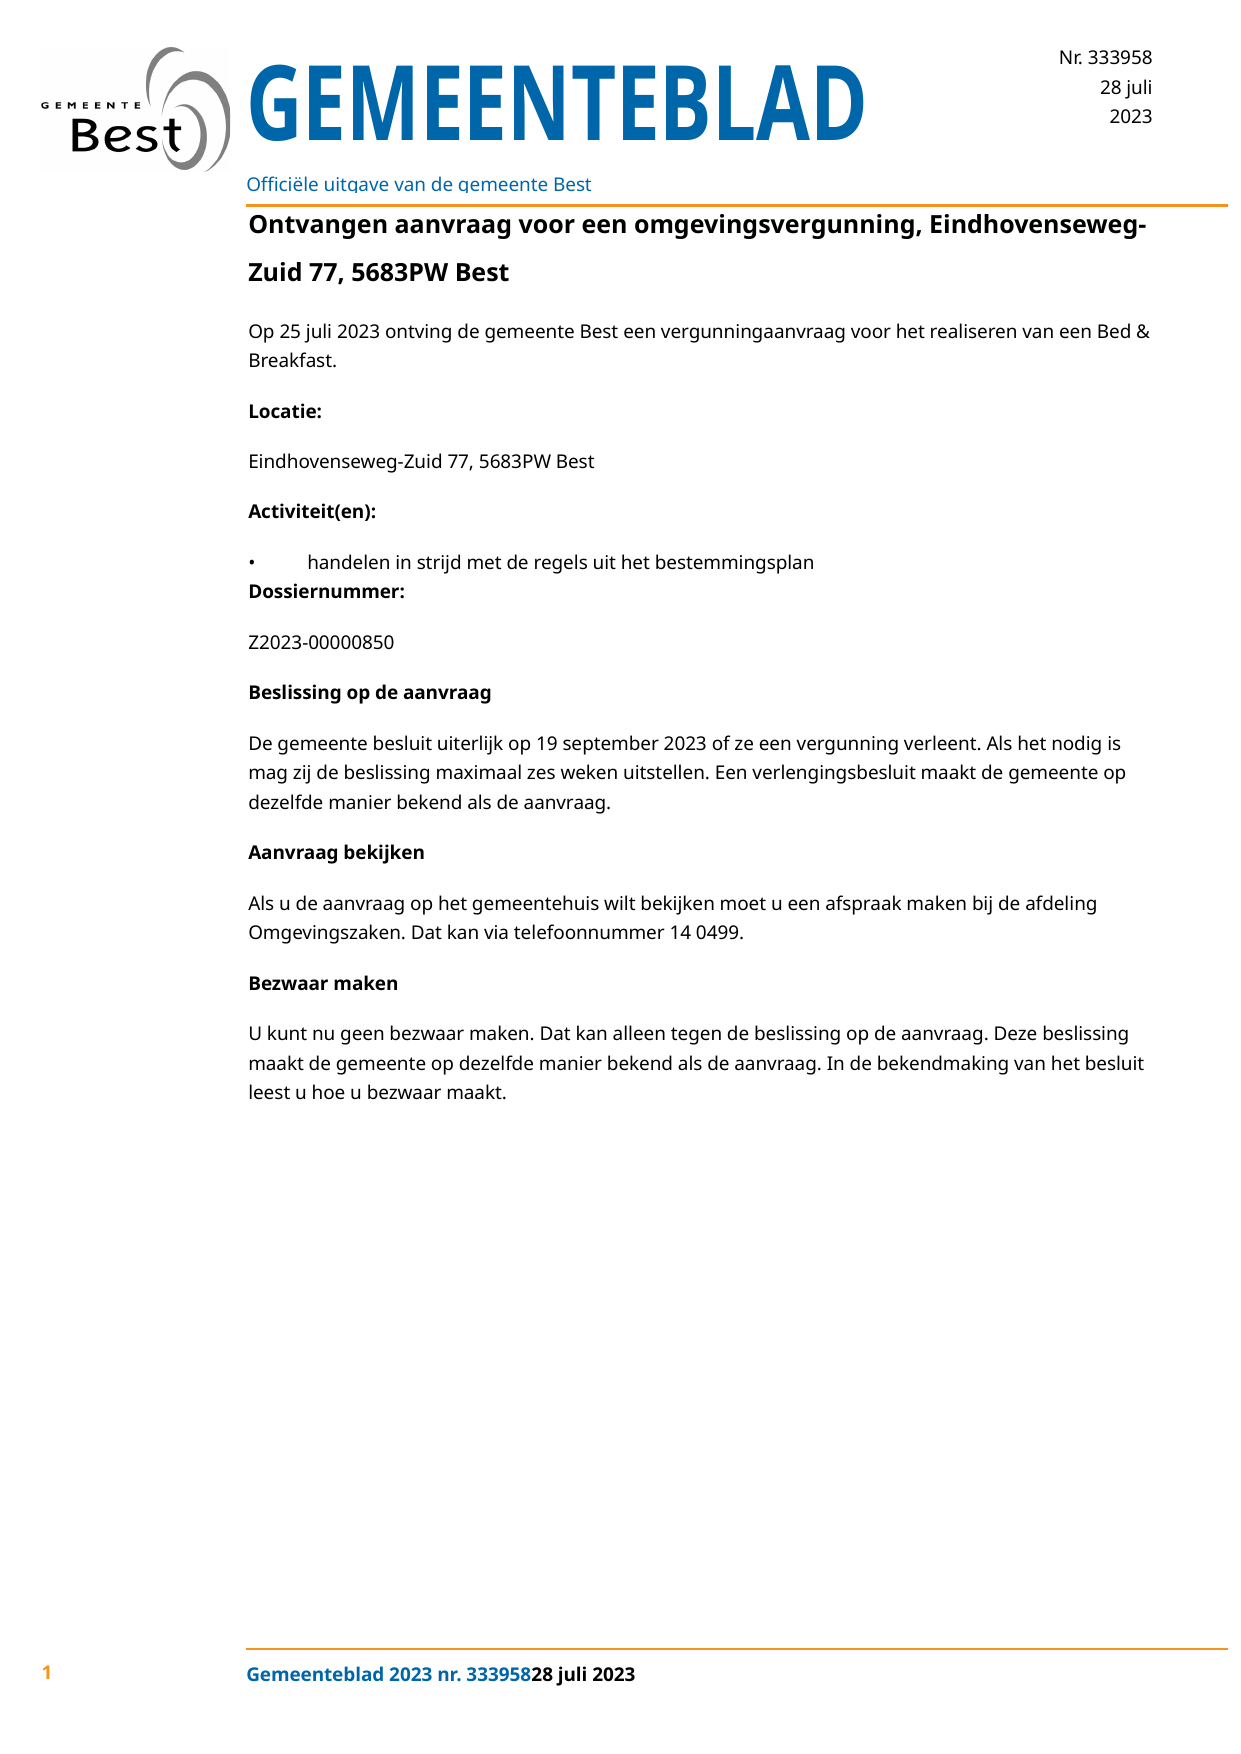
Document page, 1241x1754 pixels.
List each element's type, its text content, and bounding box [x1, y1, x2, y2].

text Eindhovenseweg-Zuid 77, 5683PW Best [248, 448, 1152, 474]
text Activiteit(en): [248, 499, 1152, 524]
text De gemeente besluit uiterlijk op 19 september 2023 of ze een vergunning verleent. Als het nodig is mag zij de beslissing maximaal zes weken uitstellen. Een verlengingsbesluit maakt de gemeente op dezelfde manier bekend als de aanvraag. [248, 730, 1152, 815]
text Bezwaar maken [248, 970, 1152, 996]
list handelen in strijd met de regels uit het bestemmingsplan [248, 549, 1152, 575]
picture [41, 47, 231, 172]
text Beslissing op de aanvraag [248, 679, 1152, 705]
text Dossiernummer: [248, 579, 1152, 604]
text Ontvangen aanvraag voor een omgevingsvergunning, Eindhovenseweg-Zuid 77, 5683PW Best [248, 207, 1152, 288]
text Op 25 juli 2023 ontving de gemeente Best een vergunningaanvraag voor het realiseren van een Bed & Breakfast. [248, 318, 1152, 373]
text Locatie: [248, 398, 1152, 424]
text Z2023-00000850 [248, 629, 1152, 655]
text U kunt nu geen bezwaar maken. Dat kan alleen tegen de beslissing op de aanvraag. Deze beslissing maakt de gemeente op dezelfde manier bekend als de aanvraag. In de bekendmaking van het besluit leest u hoe u bezwaar maakt. [248, 1020, 1152, 1105]
text Als u de aanvraag op het gemeentehuis wilt bekijken moet u een afspraak maken bij de afdeling Omgevingszaken. Dat kan via telefoonnummer 14 0499. [248, 890, 1152, 945]
text Aanvraag bekijken [248, 839, 1152, 865]
